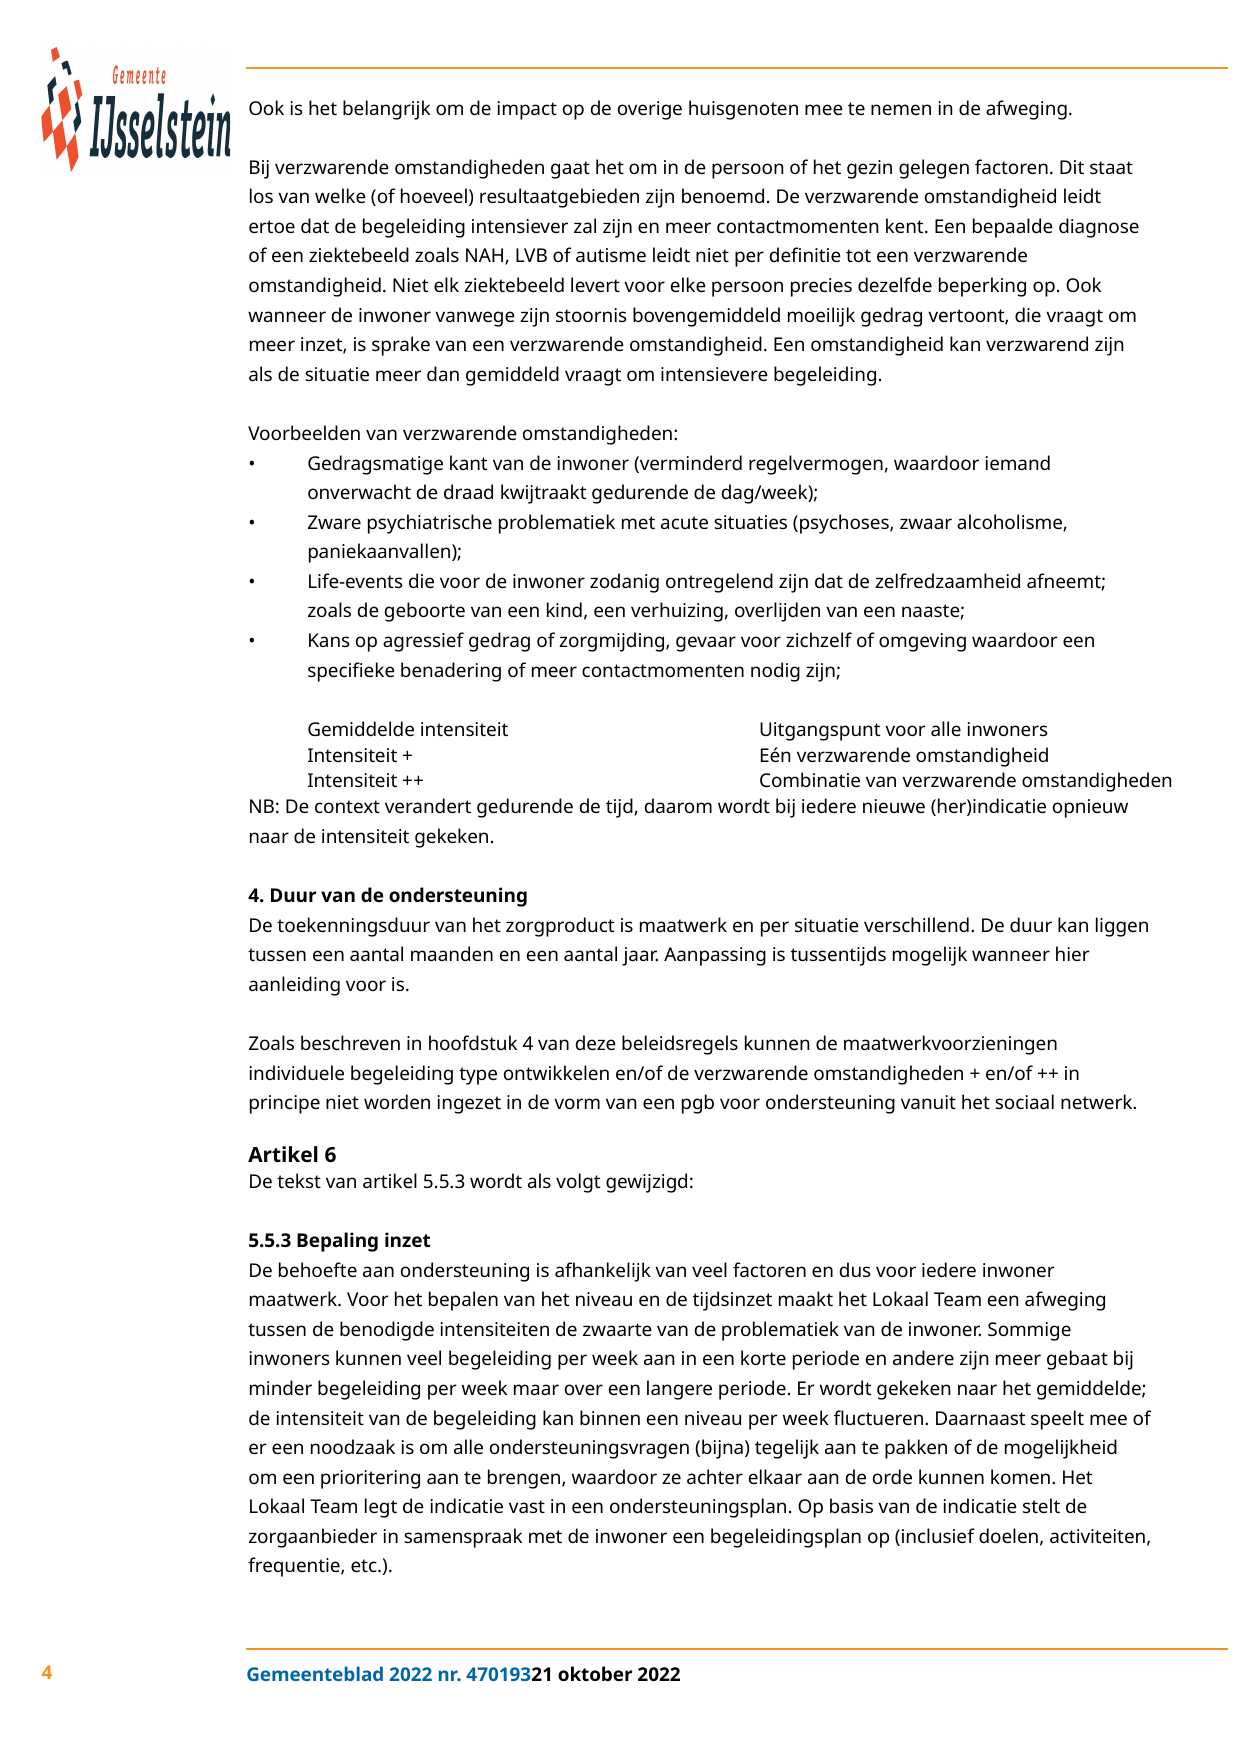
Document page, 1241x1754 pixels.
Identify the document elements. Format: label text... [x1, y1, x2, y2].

table_cell Eén verzwarende omstandigheid [759, 742, 1211, 768]
list Kans op agressief gedrag of zorgmijding, gevaar voor zichzelf of omgeving waardoor een specifieke benadering of meer contactmomenten nodig zijn; [248, 627, 1152, 683]
text Zoals beschreven in hoofdstuk 4 van deze beleidsregels kunnen de maatwerkvoorzieningen individuele begeleiding type ontwikkelen en/of de verzwarende omstandigheden + en/of ++ in principe niet worden ingezet in de vorm van een pgb voor ondersteuning vanuit het sociaal netwerk. [248, 1030, 1152, 1115]
table_cell Intensiteit + [307, 742, 759, 768]
text Artikel 6 [248, 1140, 1152, 1168]
text Bij verzwarende omstandigheden gaat het om in de persoon of het gezin gelegen factoren. Dit staat los van welke (of hoeveel) resultaatgebieden zijn benoemd. De verzwarende omstandigheid leidt ertoe dat de begeleiding intensiever zal zijn en meer contactmomenten kent. Een bepaalde diagnose of een ziektebeeld zoals NAH, LVB of autisme leidt niet per definitie tot een verzwarende omstandigheid. Niet elk ziektebeeld levert voor elke persoon precies dezelfde beperking op. Ook wanneer de inwoner vanwege zijn stoornis bovengemiddeld moeilijk gedrag vertoont, die vraagt om meer inzet, is sprake van een verzwarende omstandigheid. Een omstandigheid kan verzwarend zijn als de situatie meer dan gemiddeld vraagt om intensievere begeleiding. [248, 154, 1152, 387]
text NB: De context verandert gedurende de tijd, daarom wordt bij iedere nieuwe (her)indicatie opnieuw naar de intensiteit gekeken. [248, 793, 1152, 849]
table_cell Intensiteit ++ [307, 768, 759, 793]
text De tekst van artikel 5.5.3 wordt als volgt gewijzigd: [248, 1168, 1152, 1194]
table_cell Combinatie van verzwarende omstandigheden [759, 768, 1211, 793]
list Gedragsmatige kant van de inwoner (verminderd regelvermogen, waardoor iemand onverwacht de draad kwijtraakt gedurende de dag/week); [248, 450, 1152, 505]
table_header Uitgangspunt voor alle inwoners [759, 716, 1211, 742]
text De behoefte aan ondersteuning is afhankelijk van veel factoren en dus voor iedere inwoner maatwerk. Voor het bepalen van het niveau en de tijdsinzet maakt het Lokaal Team een afweging tussen de benodigde intensiteiten de zwaarte van de problematiek van de inwoner. Sommige inwoners kunnen veel begeleiding per week aan in een korte periode en andere zijn meer gebaat bij minder begeleiding per week maar over een langere periode. Er wordt gekeken naar het gemiddelde; de intensiteit van de begeleiding kan binnen een niveau per week fluctueren. Daarnaast speelt mee of er een noodzaak is om alle ondersteuningsvragen (bijna) tegelijk aan te pakken of de mogelijkheid om een prioritering aan te brengen, waardoor ze achter elkaar aan de orde kunnen komen. Het Lokaal Team legt de indicatie vast in een ondersteuningsplan. Op basis van de indicatie stelt de zorgaanbieder in samenspraak met de inwoner een begeleidingsplan op (inclusief doelen, activiteiten, frequentie, etc.). [248, 1257, 1152, 1578]
text 5.5.3 Bepaling inzet [248, 1227, 1152, 1253]
text De toekenningsduur van het zorgproduct is maatwerk en per situatie verschillend. De duur kan liggen tussen een aantal maanden en een aantal jaar. Aanpassing is tussentijds mogelijk wanneer hier aanleiding voor is. [248, 912, 1152, 997]
table_header Gemiddelde intensiteit [307, 716, 759, 742]
list Life-events die voor de inwoner zodanig ontregelend zijn dat de zelfredzaamheid afneemt; zoals de geboorte van een kind, een verhuizing, overlijden van een naaste; [248, 568, 1152, 623]
picture [41, 47, 231, 172]
text Voorbeelden van verzwarende omstandigheden: [248, 420, 1152, 446]
list Zware psychiatrische problematiek met acute situaties (psychoses, zwaar alcoholisme, paniekaanvallen); [248, 509, 1152, 564]
text 4. Duur van de ondersteuning [248, 882, 1152, 908]
text Ook is het belangrijk om de impact op de overige huisgenoten mee te nemen in de afweging. [248, 95, 1152, 121]
